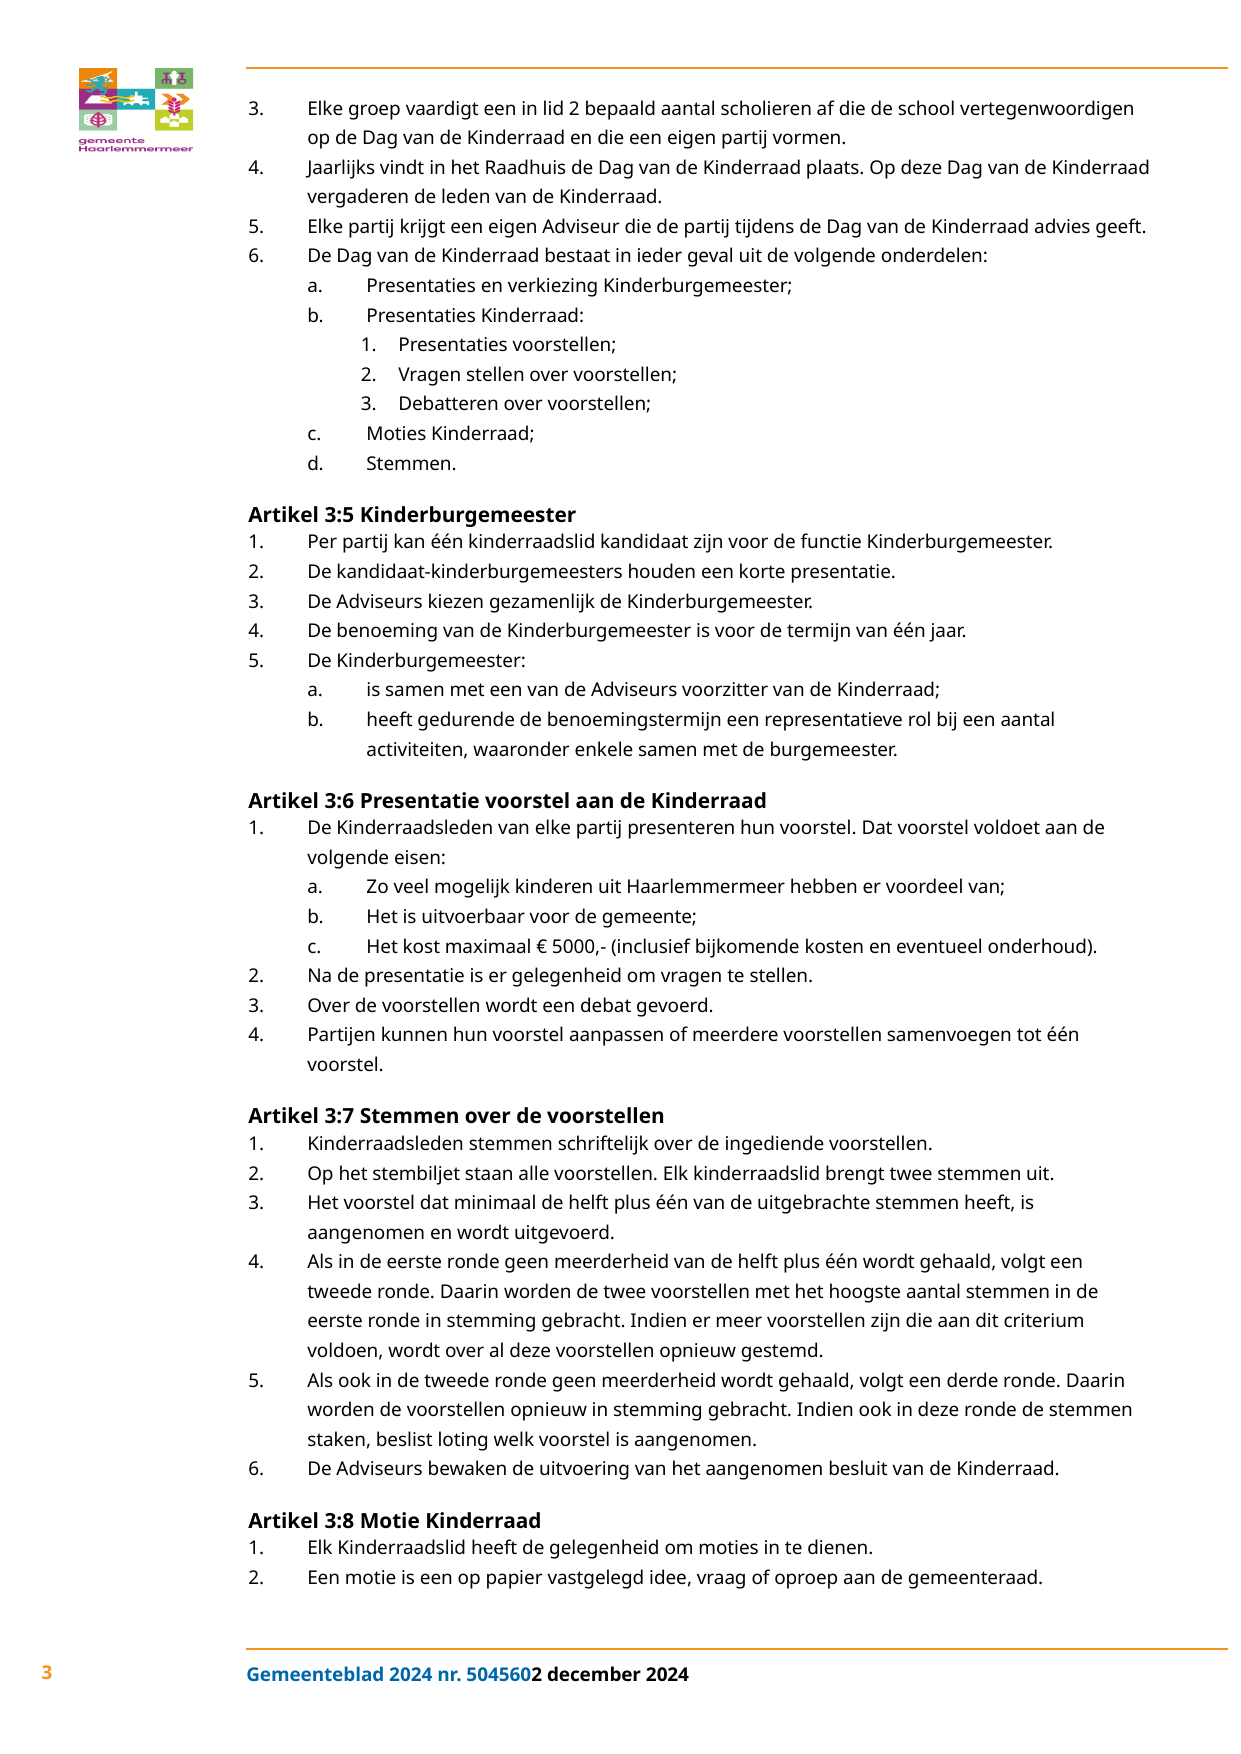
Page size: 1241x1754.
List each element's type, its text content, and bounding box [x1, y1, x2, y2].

list Kinderraadsleden stemmen schriftelijk over de ingediende voorstellen. [248, 1130, 1152, 1156]
text Artikel 3:8 Motie Kinderraad [248, 1506, 1152, 1534]
text Artikel 3:5 Kinderburgemeester [248, 500, 1152, 529]
list Elke partij krijgt een eigen Adviseur die de partij tijdens de Dag van de Kinderraad advies geeft. [248, 213, 1152, 239]
list Als ook in de tweede ronde geen meerderheid wordt gehaald, volgt een derde ronde. Daarin worden de voorstellen opnieuw in stemming gebracht. Indien ook in deze ronde de stemmen staken, beslist loting welk voorstel is aangenomen. [248, 1367, 1152, 1452]
list De Kinderraadsleden van elke partij presenteren hun voorstel. Dat voorstel voldoet aan de volgende eisen: [248, 814, 1152, 870]
list De kandidaat-kinderburgemeesters houden een korte presentatie. [248, 558, 1152, 584]
list Vragen stellen over voorstellen; [361, 361, 1152, 387]
list De benoeming van de Kinderburgemeester is voor de termijn van één jaar. [248, 617, 1152, 643]
list Jaarlijks vindt in het Raadhuis de Dag van de Kinderraad plaats. Op deze Dag van de Kinderraad vergaderen de leden van de Kinderraad. [248, 154, 1152, 209]
list heeft gedurende de benoemingstermijn een representatieve rol bij een aantal activiteiten, waaronder enkele samen met de burgemeester. [307, 706, 1152, 761]
list Debatteren over voorstellen; [361, 391, 1152, 416]
list Het is uitvoerbaar voor de gemeente; [307, 903, 1152, 929]
list Zo veel mogelijk kinderen uit Haarlemmermeer hebben er voordeel van; [307, 874, 1152, 899]
list Het voorstel dat minimaal de helft plus één van de uitgebrachte stemmen heeft, is aangenomen en wordt uitgevoerd. [248, 1189, 1152, 1244]
list Per partij kan één kinderraadslid kandidaat zijn voor de functie Kinderburgemeester. [248, 529, 1152, 554]
list Op het stembiljet staan alle voorstellen. Elk kinderraadslid brengt twee stemmen uit. [248, 1160, 1152, 1185]
list Een motie is een op papier vastgelegd idee, vraag of oproep aan de gemeenteraad. [248, 1564, 1152, 1590]
list Presentaties voorstellen; [361, 331, 1152, 357]
text Artikel 3:7 Stemmen over de voorstellen [248, 1102, 1152, 1130]
list De Adviseurs bewaken de uitvoering van het aangenomen besluit van de Kinderraad. [248, 1456, 1152, 1481]
list De Adviseurs kiezen gezamenlijk de Kinderburgemeester. [248, 588, 1152, 613]
list De Dag van de Kinderraad bestaat in ieder geval uit de volgende onderdelen: [248, 243, 1152, 268]
list Na de presentatie is er gelegenheid om vragen te stellen. [248, 962, 1152, 988]
list is samen met een van de Adviseurs voorzitter van de Kinderraad; [307, 677, 1152, 702]
list Als in de eerste ronde geen meerderheid van de helft plus één wordt gehaald, volgt een tweede ronde. Daarin worden de twee voorstellen met het hoogste aantal stemmen in de eerste ronde in stemming gebracht. Indien er meer voorstellen zijn die aan dit criterium voldoen, wordt over al deze voorstellen opnieuw gestemd. [248, 1248, 1152, 1363]
list Over de voorstellen wordt een debat gevoerd. [248, 992, 1152, 1018]
picture [41, 47, 231, 172]
list Presentaties Kinderraad: [307, 302, 1152, 328]
list Elk Kinderraadslid heeft de gelegenheid om moties in te dienen. [248, 1534, 1152, 1560]
text Artikel 3:6 Presentatie voorstel aan de Kinderraad [248, 786, 1152, 814]
list Het kost maximaal € 5000,- (inclusief bijkomende kosten en eventueel onderhoud). [307, 933, 1152, 959]
list Stemmen. [307, 450, 1152, 476]
list Elke groep vaardigt een in lid 2 bepaald aantal scholieren af die de school vertegenwoordigen op de Dag van de Kinderraad en die een eigen partij vormen. [248, 95, 1152, 150]
list Presentaties en verkiezing Kinderburgemeester; [307, 272, 1152, 298]
list Moties Kinderraad; [307, 420, 1152, 446]
list De Kinderburgemeester: [248, 647, 1152, 673]
list Partijen kunnen hun voorstel aanpassen of meerdere voorstellen samenvoegen tot één voorstel. [248, 1022, 1152, 1077]
